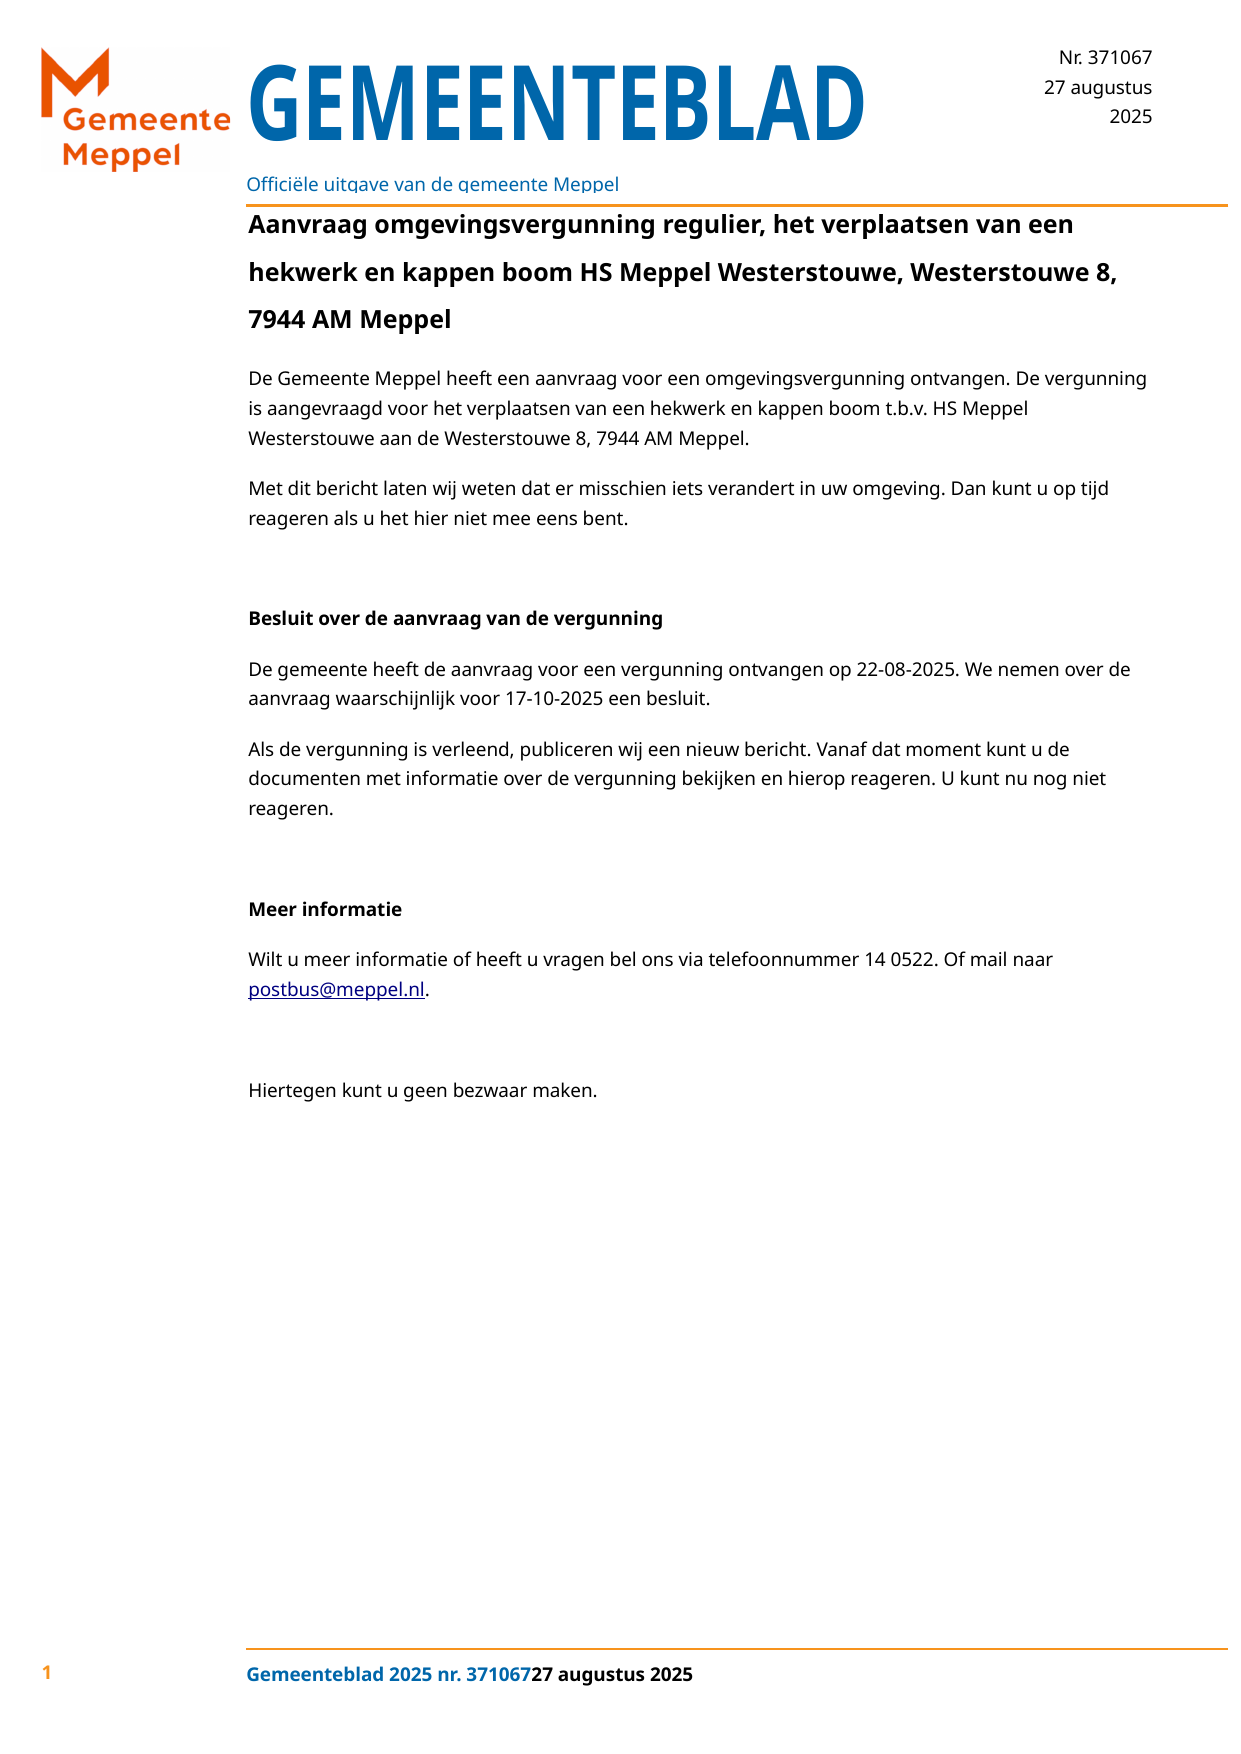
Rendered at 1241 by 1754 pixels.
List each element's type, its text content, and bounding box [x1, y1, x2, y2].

text De Gemeente Meppel heeft een aanvraag voor een omgevingsvergunning ontvangen. De vergunning is aangevraagd voor het verplaatsen van een hekwerk en kappen boom t.b.v. HS Meppel Westerstouwe aan de Westerstouwe 8, 7944 AM Meppel. [248, 366, 1152, 450]
text Besluit over de aanvraag van de vergunning [248, 606, 1152, 631]
text Als de vergunning is verleend, publiceren wij een nieuw bericht. Vanaf dat moment kunt u de documenten met informatie over de vergunning bekijken en hierop reageren. U kunt nu nog niet reageren. [248, 736, 1152, 821]
text De gemeente heeft de aanvraag voor een vergunning ontvangen op 22-08-2025. We nemen over de aanvraag waarschijnlijk voor 17-10-2025 een besluit. [248, 656, 1152, 711]
picture [41, 47, 231, 172]
text Hiertegen kunt u geen bezwaar maken. [248, 1077, 1152, 1102]
text Met dit bericht laten wij weten dat er misschien iets verandert in uw omgeving. Dan kunt u op tijd reageren als u het hier niet mee eens bent. [248, 475, 1152, 530]
text Wilt u meer informatie of heeft u vragen bel ons via telefoonnummer 14 0522. Of mail naar postbus@meppel.nl. [248, 946, 1152, 1002]
text Meer informatie [248, 896, 1152, 922]
text Aanvraag omgevingsvergunning regulier, het verplaatsen van een hekwerk en kappen boom HS Meppel Westerstouwe, Westerstouwe 8, 7944 AM Meppel [248, 207, 1152, 336]
